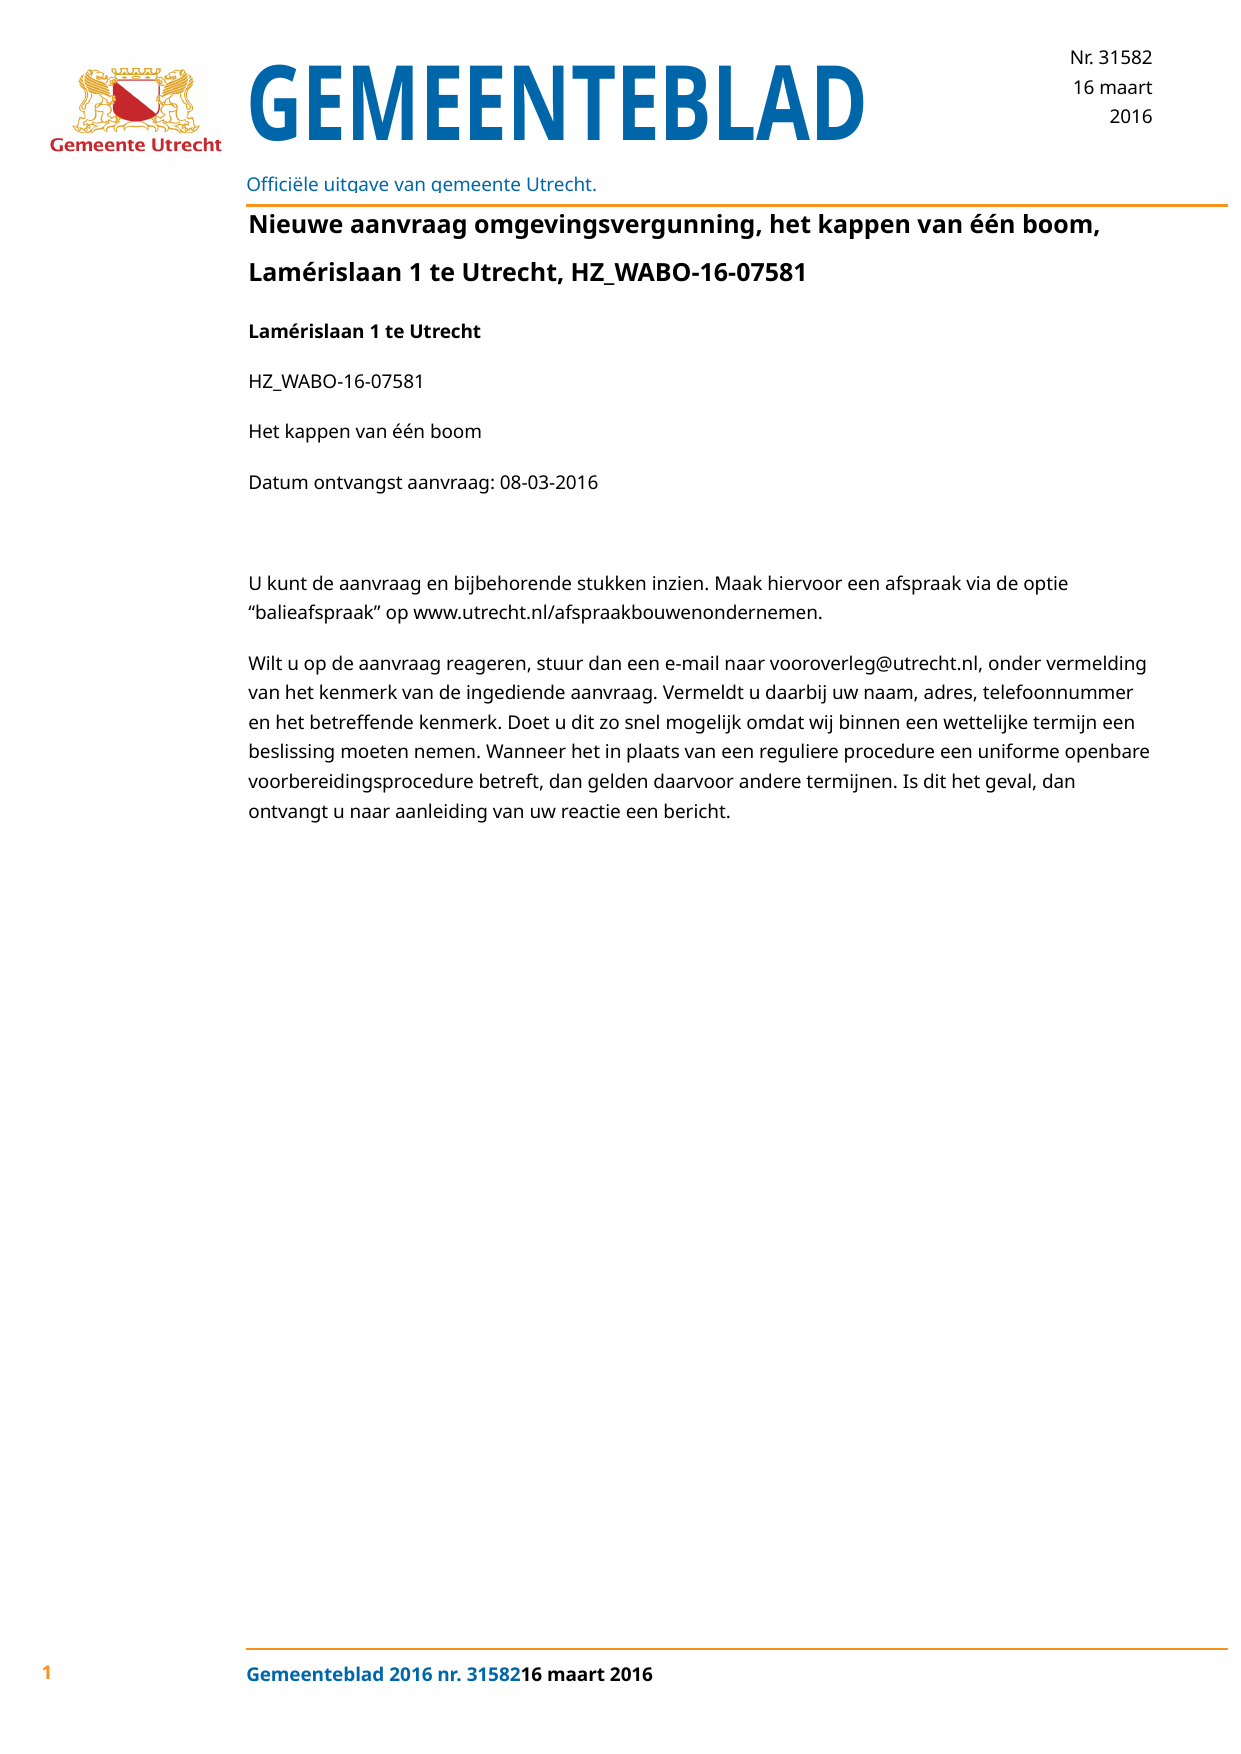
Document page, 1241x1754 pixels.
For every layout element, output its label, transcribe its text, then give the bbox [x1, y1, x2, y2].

text Wilt u op de aanvraag reageren, stuur dan een e-mail naar vooroverleg@utrecht.nl, onder vermelding van het kenmerk van de ingediende aanvraag. Vermeldt u daarbij uw naam, adres, telefoonnummer en het betreffende kenmerk. Doet u dit zo snel mogelijk omdat wij binnen een wettelijke termijn een beslissing moeten nemen. Wanneer het in plaats van een reguliere procedure een uniforme openbare voorbereidingsprocedure betreft, dan gelden daarvoor andere termijnen. Is dit het geval, dan ontvangt u naar aanleiding van uw reactie een bericht. [248, 650, 1152, 824]
text U kunt de aanvraag en bijbehorende stukken inzien. Maak hiervoor een afspraak via de optie “balieafspraak” op www.utrecht.nl/afspraakbouwenondernemen. [248, 570, 1152, 625]
picture [41, 47, 231, 172]
text Het kappen van één boom [248, 419, 1152, 444]
text Lamérislaan 1 te Utrecht [248, 318, 1152, 344]
text HZ_WABO-16-07581 [248, 368, 1152, 394]
text Datum ontvangst aanvraag: 08-03-2016 [248, 469, 1152, 495]
text Nieuwe aanvraag omgevingsvergunning, het kappen van één boom, Lamérislaan 1 te Utrecht, HZ_WABO-16-07581 [248, 207, 1152, 288]
